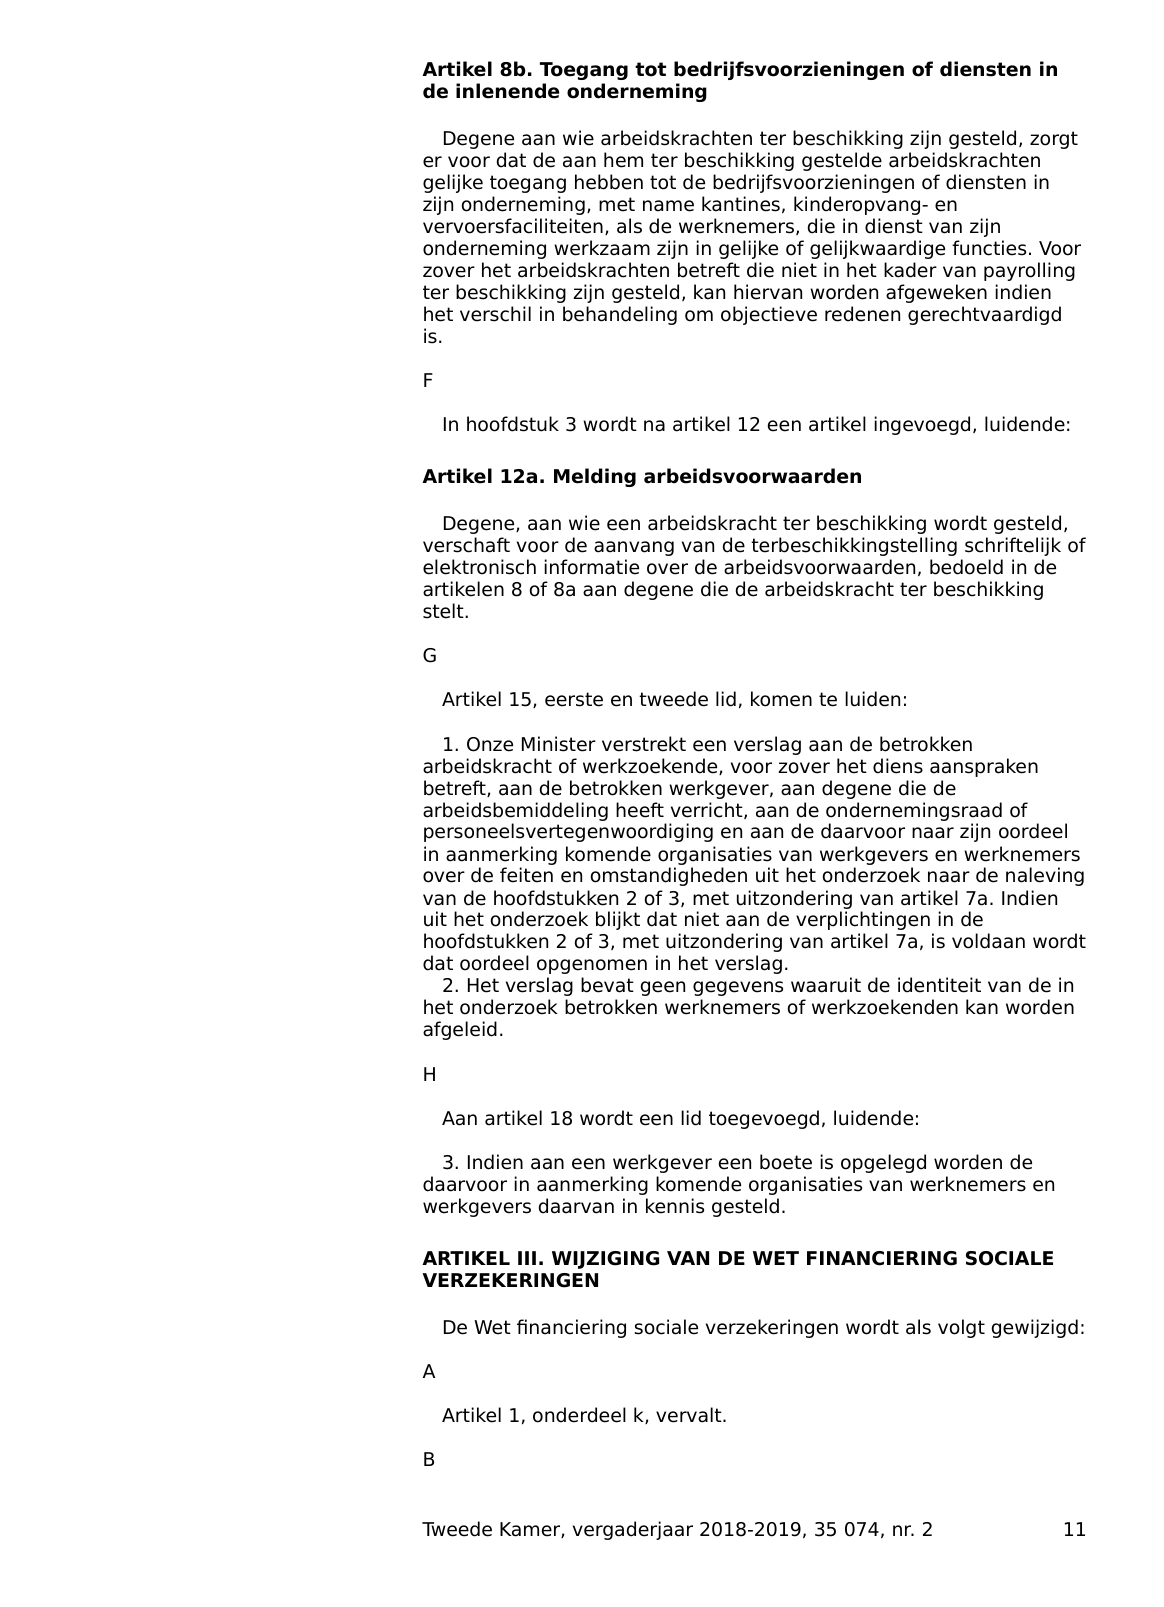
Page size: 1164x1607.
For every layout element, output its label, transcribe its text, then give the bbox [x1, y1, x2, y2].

subtitle Artikel 8b. Toegang tot bedrijfsvoorzieningen of diensten in de inlenende onderneming [422, 59, 1087, 103]
text 3. Indien aan een werkgever een boete is opgelegd worden de daarvoor in aanmerking komende organisaties van werknemers en werkgevers daarvan in kennis gesteld. [422, 1152, 1087, 1218]
text H [422, 1063, 1087, 1085]
text Artikel 15, eerste en tweede lid, komen te luiden: [422, 689, 1087, 711]
text De Wet financiering sociale verzekeringen wordt als volgt gewijzigd: [422, 1317, 1087, 1339]
text Degene, aan wie een arbeidskracht ter beschikking wordt gesteld, verschaft voor de aanvang van de terbeschikkingstelling schriftelijk of elektronisch informatie over de arbeidsvoorwaarden, bedoeld in de artikelen 8 of 8a aan degene die de arbeidskracht ter beschikking stelt. [422, 513, 1087, 623]
text Degene aan wie arbeidskrachten ter beschikking zijn gesteld, zorgt er voor dat de aan hem ter beschikking gestelde arbeidskrachten gelijke toegang hebben tot de bedrijfsvoorzieningen of diensten in zijn onderneming, met name kantines, kinderopvang- en vervoersfaciliteiten, als de werknemers, die in dienst van zijn onderneming werkzaam zijn in gelijke of gelijkwaardige functies. Voor zover het arbeidskrachten betreft die niet in het kader van payrolling ter beschikking zijn gesteld, kan hiervan worden afgeweken indien het verschil in behandeling om objectieve redenen gerechtvaardigd is. [422, 128, 1087, 348]
text G [422, 645, 1087, 667]
text Aan artikel 18 wordt een lid toegevoegd, luidende: [422, 1108, 1087, 1129]
text In hoofdstuk 3 wordt na artikel 12 een artikel ingevoegd, luidende: [422, 414, 1087, 436]
text Artikel 1, onderdeel k, vervalt. [422, 1405, 1087, 1427]
text 1. Onze Minister verstrekt een verslag aan de betrokken arbeidskracht of werkzoekende, voor zover het diens aanspraken betreft, aan de betrokken werkgever, aan degene die de arbeidsbemiddeling heeft verricht, aan de ondernemingsraad of personeelsvertegenwoordiging en aan de daarvoor naar zijn oordeel in aanmerking komende organisaties van werkgevers en werknemers over de feiten en omstandigheden uit het onderzoek naar de naleving van de hoofdstukken 2 of 3, met uitzondering van artikel 7a. Indien uit het onderzoek blijkt dat niet aan de verplichtingen in de hoofdstukken 2 of 3, met uitzondering van artikel 7a, is voldaan wordt dat oordeel opgenomen in het verslag. [422, 733, 1087, 975]
subtitle ARTIKEL III. WIJZIGING VAN DE WET FINANCIERING SOCIALE VERZEKERINGEN [422, 1248, 1087, 1292]
subtitle Artikel 12a. Melding arbeidsvoorwaarden [422, 466, 1087, 488]
text 2. Het verslag bevat geen gegevens waaruit de identiteit van de in het onderzoek betrokken werknemers of werkzoekenden kan worden afgeleid. [422, 975, 1087, 1041]
text F [422, 370, 1087, 392]
text B [422, 1449, 1087, 1471]
text A [422, 1361, 1087, 1383]
